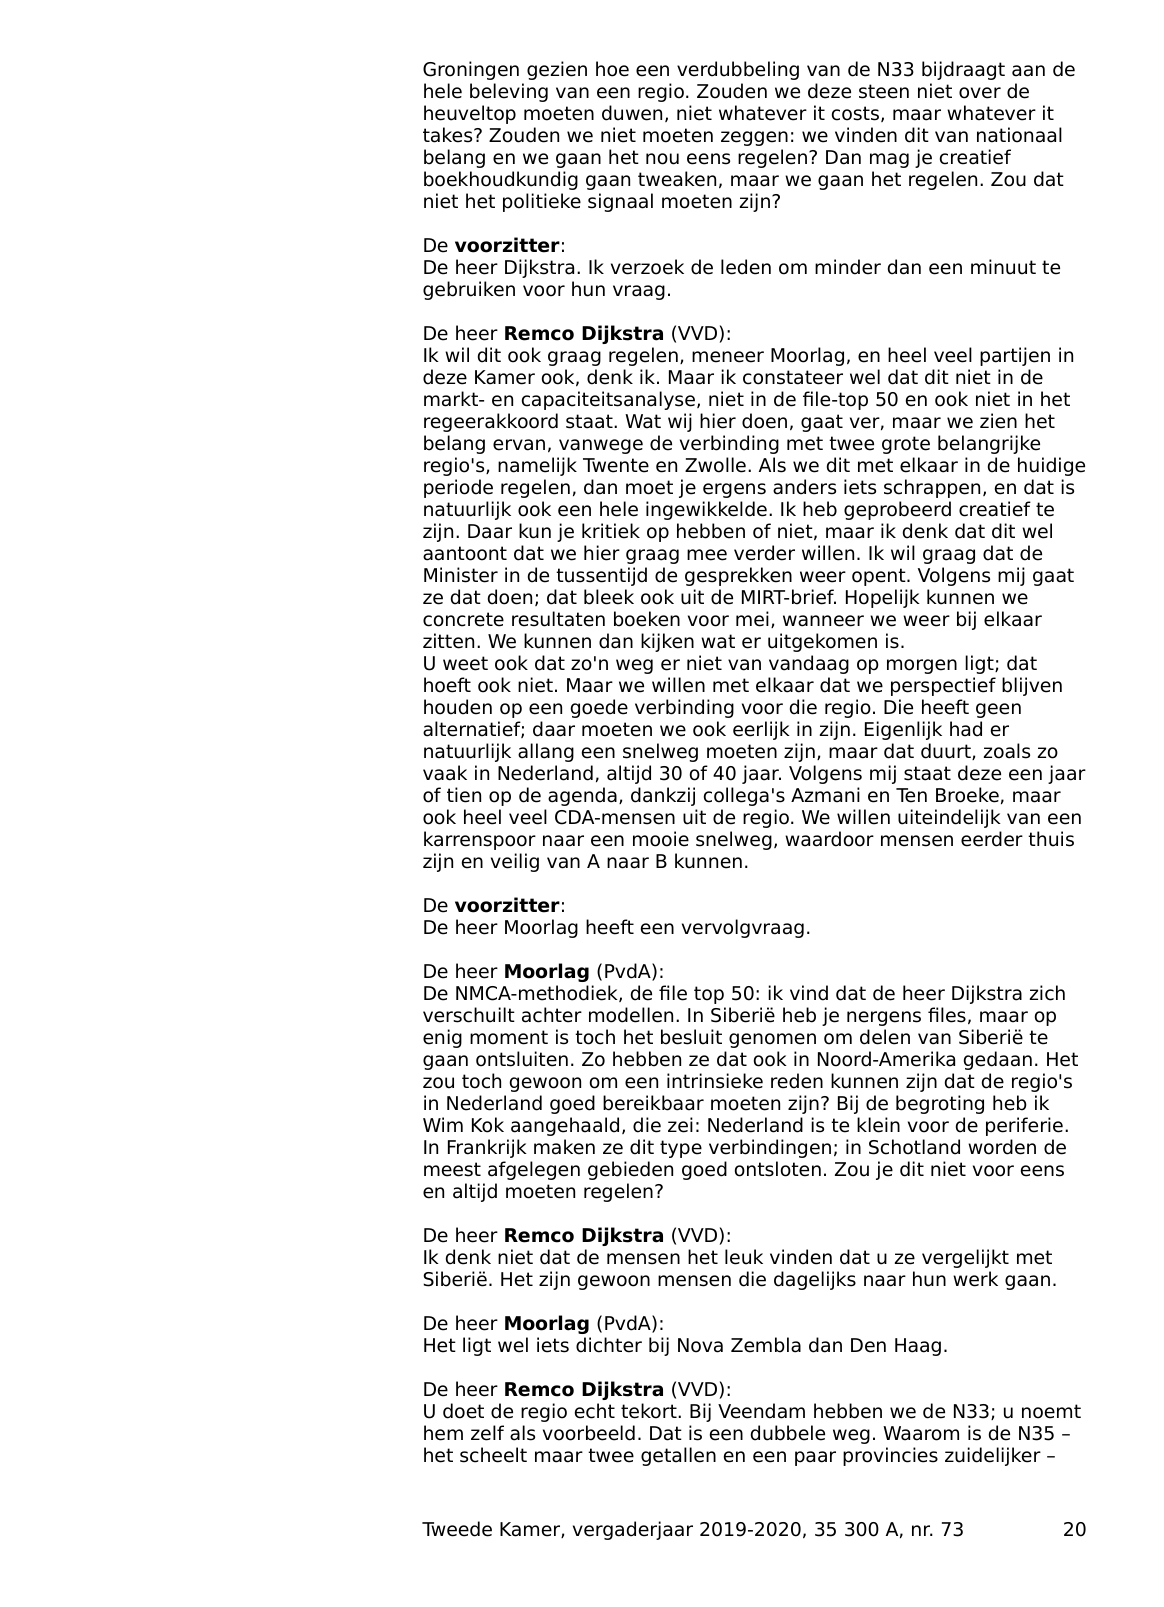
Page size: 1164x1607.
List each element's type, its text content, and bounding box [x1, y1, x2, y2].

text De heer Remco Dijkstra (VVD): [422, 1225, 1087, 1247]
text De heer Moorlag (PvdA): [422, 961, 1087, 983]
text Ik wil dit ook graag regelen, meneer Moorlag, en heel veel partijen in deze Kamer ook, denk ik. Maar ik constateer wel dat dit niet in de markt- en capaciteitsanalyse, niet in de file-top 50 en ook niet in het regeerakkoord staat. Wat wij hier doen, gaat ver, maar we zien het belang ervan, vanwege de verbinding met twee grote belangrijke regio's, namelijk Twente en Zwolle. Als we dit met elkaar in de huidige periode regelen, dan moet je ergens anders iets schrappen, en dat is natuurlijk ook een hele ingewikkelde. Ik heb geprobeerd creatief te zijn. Daar kun je kritiek op hebben of niet, maar ik denk dat dit wel aantoont dat we hier graag mee verder willen. Ik wil graag dat de Minister in de tussentijd de gesprekken weer opent. Volgens mij gaat ze dat doen; dat bleek ook uit de MIRT-brief. Hopelijk kunnen we concrete resultaten boeken voor mei, wanneer we weer bij elkaar zitten. We kunnen dan kijken wat er uitgekomen is. [422, 345, 1087, 653]
text De voorzitter: [422, 895, 1087, 917]
text U doet de regio echt tekort. Bij Veendam hebben we de N33; u noemt hem zelf als voorbeeld. Dat is een dubbele weg. Waarom is de N35 – het scheelt maar twee getallen en een paar provincies zuidelijker – [422, 1401, 1087, 1467]
text De voorzitter: [422, 235, 1087, 257]
text U weet ook dat zo'n weg er niet van vandaag op morgen ligt; dat hoeft ook niet. Maar we willen met elkaar dat we perspectief blijven houden op een goede verbinding voor die regio. Die heeft geen alternatief; daar moeten we ook eerlijk in zijn. Eigenlijk had er natuurlijk allang een snelweg moeten zijn, maar dat duurt, zoals zo vaak in Nederland, altijd 30 of 40 jaar. Volgens mij staat deze een jaar of tien op de agenda, dankzij collega's Azmani en Ten Broeke, maar ook heel veel CDA-mensen uit de regio. We willen uiteindelijk van een karrenspoor naar een mooie snelweg, waardoor mensen eerder thuis zijn en veilig van A naar B kunnen. [422, 653, 1087, 873]
text De heer Remco Dijkstra (VVD): [422, 323, 1087, 345]
text Het ligt wel iets dichter bij Nova Zembla dan Den Haag. [422, 1335, 1087, 1357]
text De heer Moorlag (PvdA): [422, 1313, 1087, 1335]
text De heer Dijkstra. Ik verzoek de leden om minder dan een minuut te gebruiken voor hun vraag. [422, 257, 1087, 301]
text De NMCA-methodiek, de file top 50: ik vind dat de heer Dijkstra zich verschuilt achter modellen. In Siberië heb je nergens files, maar op enig moment is toch het besluit genomen om delen van Siberië te gaan ontsluiten. Zo hebben ze dat ook in Noord-Amerika gedaan. Het zou toch gewoon om een intrinsieke reden kunnen zijn dat de regio's in Nederland goed bereikbaar moeten zijn? Bij de begroting heb ik Wim Kok aangehaald, die zei: Nederland is te klein voor de periferie. In Frankrijk maken ze dit type verbindingen; in Schotland worden de meest afgelegen gebieden goed ontsloten. Zou je dit niet voor eens en altijd moeten regelen? [422, 983, 1087, 1203]
text De heer Remco Dijkstra (VVD): [422, 1379, 1087, 1401]
text De heer Moorlag heeft een vervolgvraag. [422, 917, 1087, 939]
text Groningen gezien hoe een verdubbeling van de N33 bijdraagt aan de hele beleving van een regio. Zouden we deze steen niet over de heuveltop moeten duwen, niet whatever it costs, maar whatever it takes? Zouden we niet moeten zeggen: we vinden dit van nationaal belang en we gaan het nou eens regelen? Dan mag je creatief boekhoudkundig gaan tweaken, maar we gaan het regelen. Zou dat niet het politieke signaal moeten zijn? [422, 59, 1087, 213]
text Ik denk niet dat de mensen het leuk vinden dat u ze vergelijkt met Siberië. Het zijn gewoon mensen die dagelijks naar hun werk gaan. [422, 1247, 1087, 1291]
